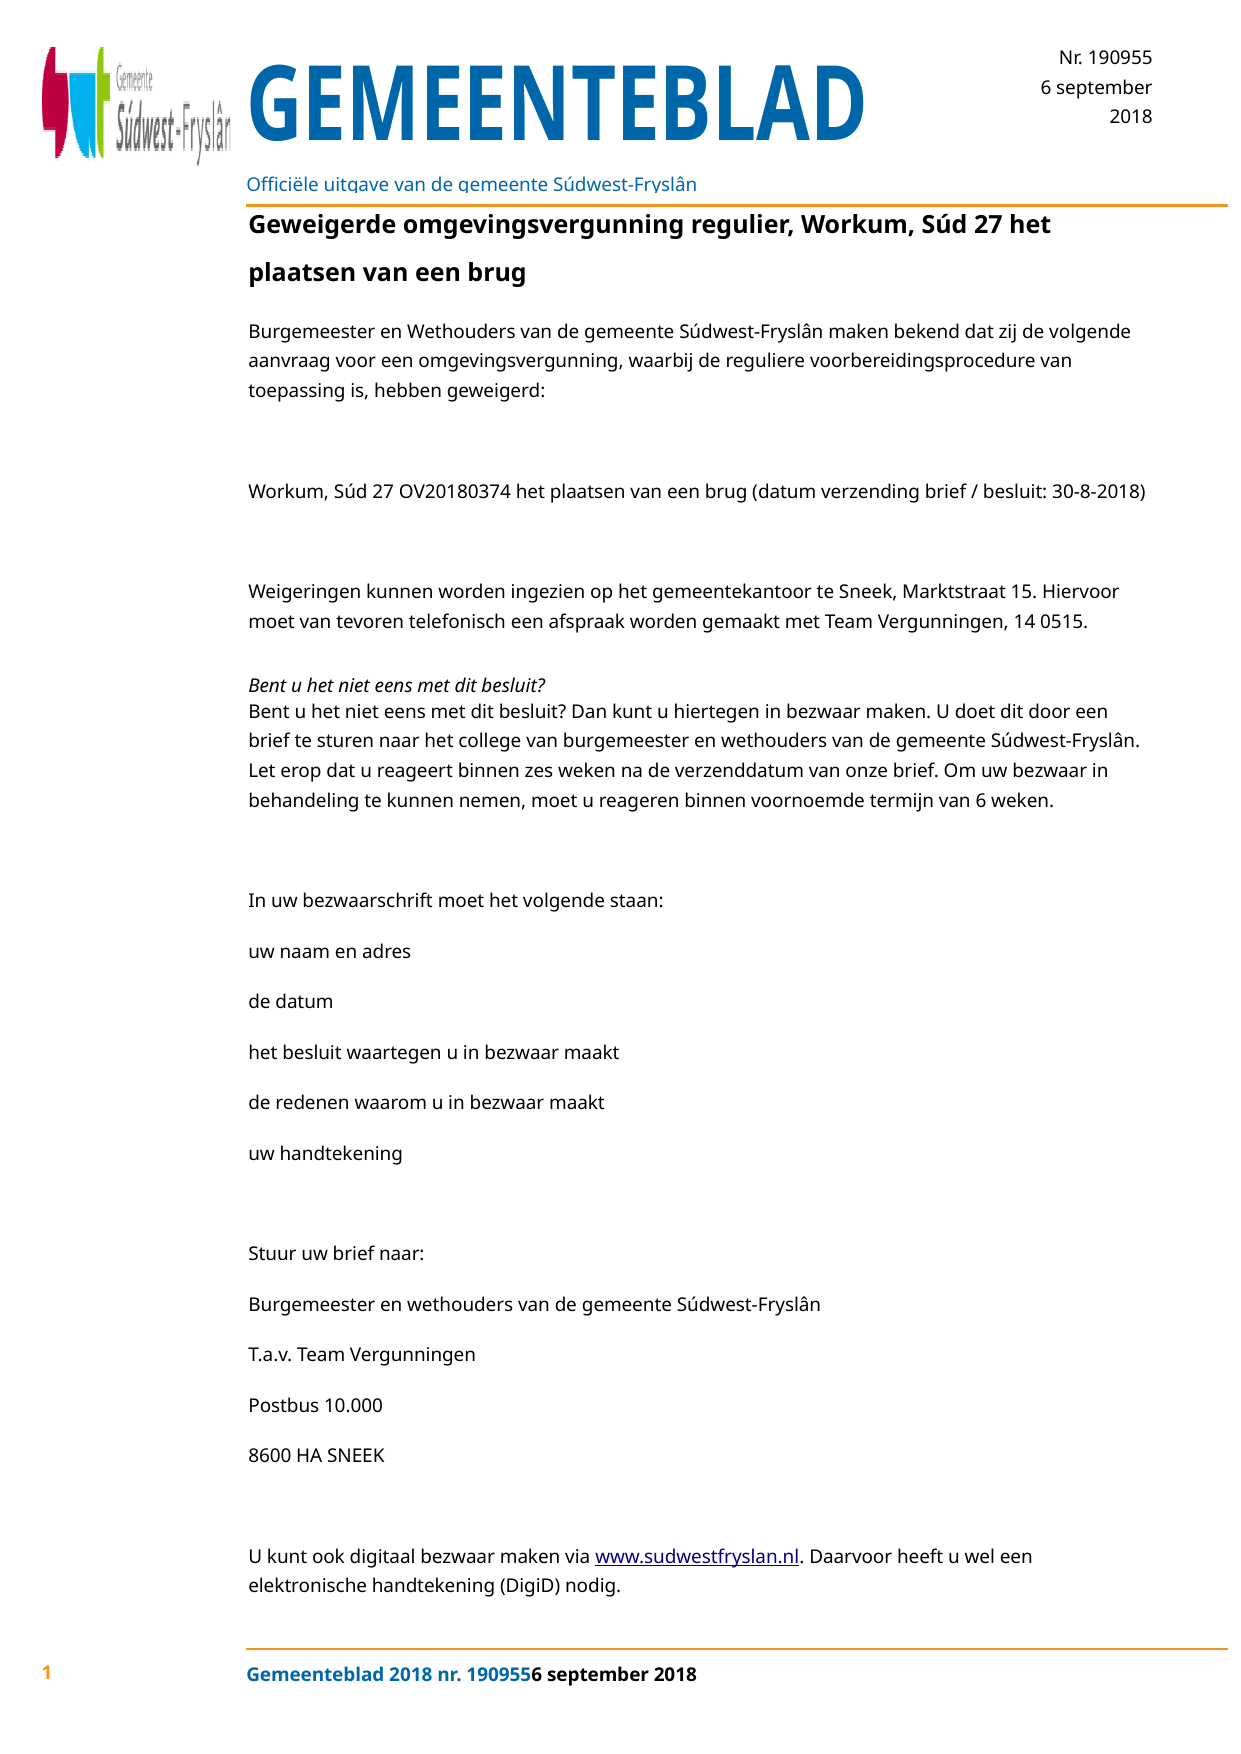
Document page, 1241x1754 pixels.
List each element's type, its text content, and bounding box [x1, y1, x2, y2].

text het besluit waartegen u in bezwaar maakt [248, 1039, 1152, 1064]
text uw handtekening [248, 1140, 1152, 1165]
text In uw bezwaarschrift moet het volgende staan: [248, 888, 1152, 913]
text T.a.v. Team Vergunningen [248, 1341, 1152, 1367]
text Weigeringen kunnen worden ingezien op het gemeentekantoor te Sneek, Marktstraat 15. Hiervoor moet van tevoren telefonisch een afspraak worden gemaakt met Team Vergunningen, 14 0515. [248, 579, 1152, 634]
text de datum [248, 988, 1152, 1014]
text Stuur uw brief naar: [248, 1241, 1152, 1266]
text Burgemeester en wethouders van de gemeente Súdwest-Fryslân [248, 1291, 1152, 1317]
text de redenen waarom u in bezwaar maakt [248, 1089, 1152, 1115]
text Bent u het niet eens met dit besluit? Dan kunt u hiertegen in bezwaar maken. U doet dit door een brief te sturen naar het college van burgemeester en wethouders van de gemeente Súdwest-Fryslân. Let erop dat u reageert binnen zes weken na de verzenddatum van onze brief. Om uw bezwaar in behandeling te kunnen nemen, moet u reageren binnen voornoemde termijn van 6 weken. [248, 698, 1152, 812]
text Bent u het niet eens met dit besluit? [248, 672, 1152, 698]
text uw naam en adres [248, 938, 1152, 964]
text Postbus 10.000 [248, 1392, 1152, 1417]
text Burgemeester en Wethouders van de gemeente Súdwest-Fryslân maken bekend dat zij de volgende aanvraag voor een omgevingsvergunning, waarbij de reguliere voorbereidingsprocedure van toepassing is, hebben geweigerd: [248, 318, 1152, 403]
picture [41, 47, 231, 172]
text Geweigerde omgevingsvergunning regulier, Workum, Súd 27 het plaatsen van een brug [248, 207, 1152, 288]
text 8600 HA SNEEK [248, 1442, 1152, 1468]
text Workum, Súd 27 OV20180374 het plaatsen van een brug (datum verzending brief / besluit: 30-8-2018) [248, 478, 1152, 504]
text U kunt ook digitaal bezwaar maken via www.sudwestfryslan.nl. Daarvoor heeft u wel een elektronische handtekening (DigiD) nodig. [248, 1543, 1152, 1598]
